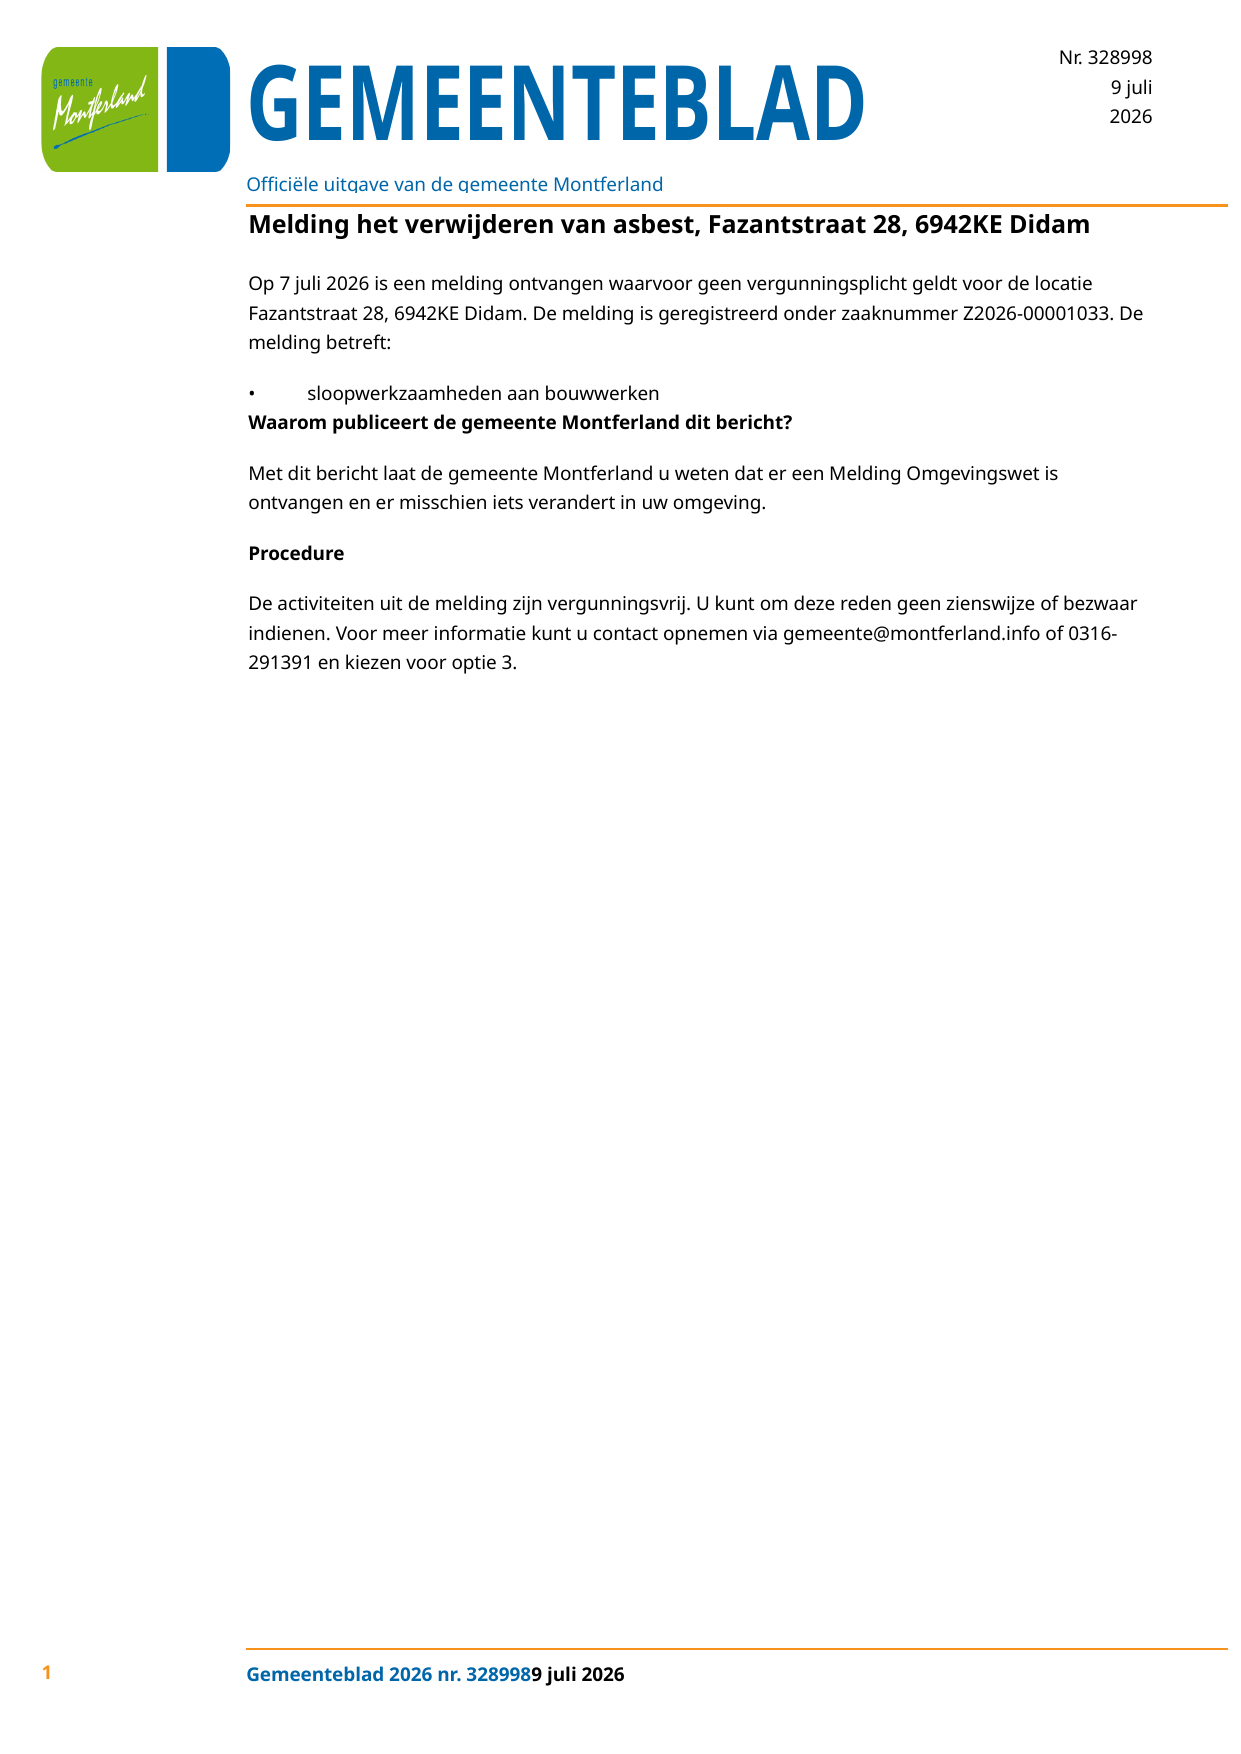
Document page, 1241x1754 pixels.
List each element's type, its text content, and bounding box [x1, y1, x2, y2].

picture [41, 47, 231, 172]
text De activiteiten uit de melding zijn vergunningsvrij. U kunt om deze reden geen zienswijze of bezwaar indienen. Voor meer informatie kunt u contact opnemen via gemeente@montferland.info of 0316-291391 en kiezen voor optie 3. [248, 590, 1152, 675]
list sloopwerkzaamheden aan bouwwerken [248, 380, 1152, 406]
text Melding het verwijderen van asbest, Fazantstraat 28, 6942KE Didam [248, 207, 1152, 241]
text Waarom publiceert de gemeente Montferland dit bericht? [248, 409, 1152, 435]
text Procedure [248, 540, 1152, 566]
text Met dit bericht laat de gemeente Montferland u weten dat er een Melding Omgevingswet is ontvangen en er misschien iets verandert in uw omgeving. [248, 460, 1152, 515]
text Op 7 juli 2026 is een melding ontvangen waarvoor geen vergunningsplicht geldt voor de locatie Fazantstraat 28, 6942KE Didam. De melding is geregistreerd onder zaaknummer Z2026-00001033. De melding betreft: [248, 270, 1152, 355]
